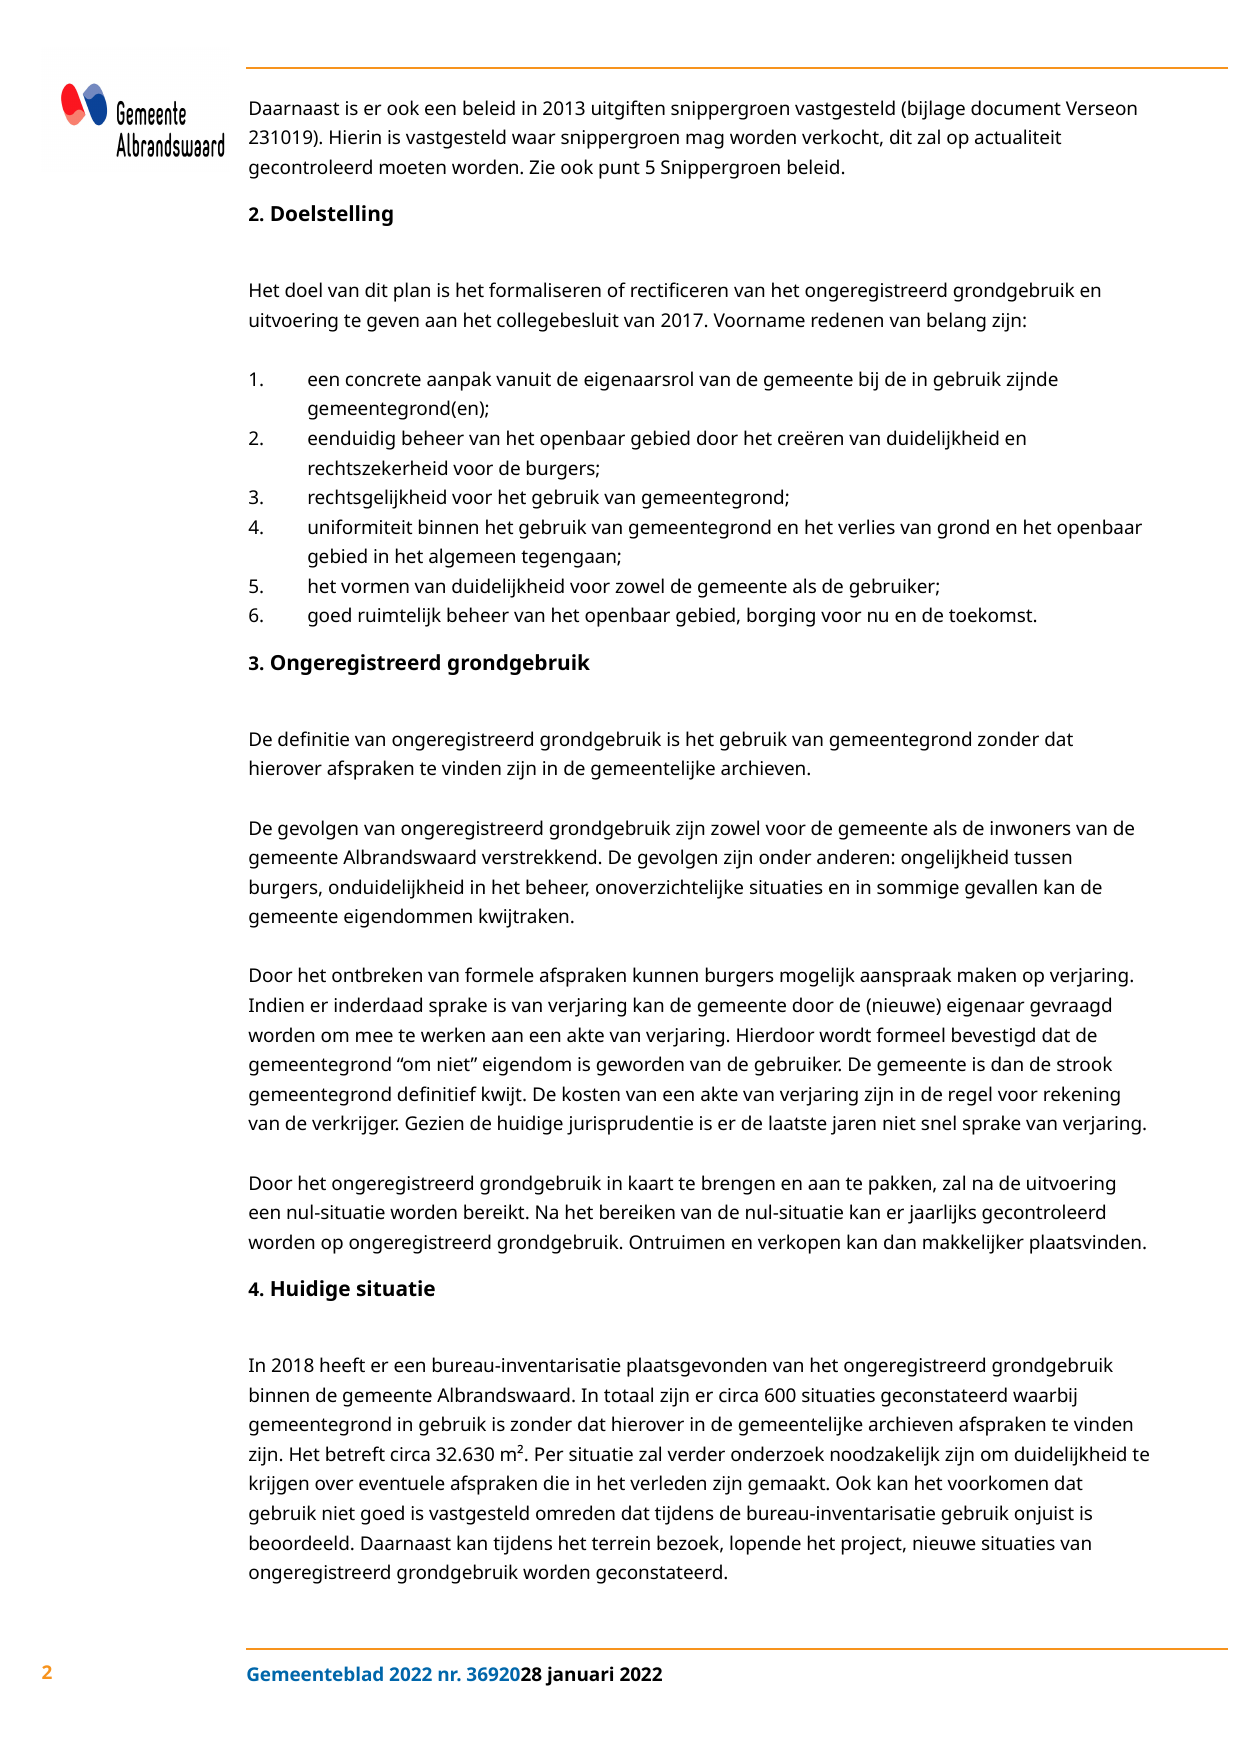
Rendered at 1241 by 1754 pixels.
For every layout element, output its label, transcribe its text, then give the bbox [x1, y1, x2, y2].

list eenduidig beheer van het openbaar gebied door het creëren van duidelijkheid en rechtszekerheid voor de burgers; [248, 425, 1152, 481]
text 2. Doelstelling [248, 199, 1152, 228]
text Door het ontbreken van formele afspraken kunnen burgers mogelijk aanspraak maken op verjaring. Indien er inderdaad sprake is van verjaring kan de gemeente door de (nieuwe) eigenaar gevraagd worden om mee te werken aan een akte van verjaring. Hierdoor wordt formeel bevestigd dat de gemeentegrond ‘‘om niet’’ eigendom is geworden van de gebruiker. De gemeente is dan de strook gemeentegrond definitief kwijt. De kosten van een akte van verjaring zijn in de regel voor rekening van de verkrijger. Gezien de huidige jurisprudentie is er de laatste jaren niet snel sprake van verjaring. [248, 963, 1152, 1136]
text De definitie van ongeregistreerd grondgebruik is het gebruik van gemeentegrond zonder dat hierover afspraken te vinden zijn in de gemeentelijke archieven. [248, 726, 1152, 781]
list het vormen van duidelijkheid voor zowel de gemeente als de gebruiker; [248, 573, 1152, 599]
list goed ruimtelijk beheer van het openbaar gebied, borging voor nu en de toekomst. [248, 603, 1152, 628]
text Het doel van dit plan is het formaliseren of rectificeren van het ongeregistreerd grondgebruik en uitvoering te geven aan het collegebesluit van 2017. Voorname redenen van belang zijn: [248, 277, 1152, 333]
text 4. Huidige situatie [248, 1274, 1152, 1303]
text In 2018 heeft er een bureau-inventarisatie plaatsgevonden van het ongeregistreerd grondgebruik binnen de gemeente Albrandswaard. In totaal zijn er circa 600 situaties geconstateerd waarbij gemeentegrond in gebruik is zonder dat hierover in de gemeentelijke archieven afspraken te vinden zijn. Het betreft circa 32.630 m². Per situatie zal verder onderzoek noodzakelijk zijn om duidelijkheid te krijgen over eventuele afspraken die in het verleden zijn gemaakt. Ook kan het voorkomen dat gebruik niet goed is vastgesteld omreden dat tijdens de bureau-inventarisatie gebruik onjuist is beoordeeld. Daarnaast kan tijdens het terrein bezoek, lopende het project, nieuwe situaties van ongeregistreerd grondgebruik worden geconstateerd. [248, 1352, 1152, 1585]
list een concrete aanpak vanuit de eigenaarsrol van de gemeente bij de in gebruik zijnde gemeentegrond(en); [248, 366, 1152, 421]
text 3. Ongeregistreerd grondgebruik [248, 648, 1152, 677]
picture [41, 47, 231, 172]
text Door het ongeregistreerd grondgebruik in kaart te brengen en aan te pakken, zal na de uitvoering een nul-situatie worden bereikt. Na het bereiken van de nul-situatie kan er jaarlijks gecontroleerd worden op ongeregistreerd grondgebruik. Ontruimen en verkopen kan dan makkelijker plaatsvinden. [248, 1170, 1152, 1255]
list uniformiteit binnen het gebruik van gemeentegrond en het verlies van grond en het openbaar gebied in het algemeen tegengaan; [248, 514, 1152, 569]
text De gevolgen van ongeregistreerd grondgebruik zijn zowel voor de gemeente als de inwoners van de gemeente Albrandswaard verstrekkend. De gevolgen zijn onder anderen: ongelijkheid tussen burgers, onduidelijkheid in het beheer, onoverzichtelijke situaties en in sommige gevallen kan de gemeente eigendommen kwijtraken. [248, 815, 1152, 929]
list rechtsgelijkheid voor het gebruik van gemeentegrond; [248, 484, 1152, 510]
text Daarnaast is er ook een beleid in 2013 uitgiften snippergroen vastgesteld (bijlage document Verseon 231019). Hierin is vastgesteld waar snippergroen mag worden verkocht, dit zal op actualiteit gecontroleerd moeten worden. Zie ook punt 5 Snippergroen beleid. [248, 95, 1152, 180]
